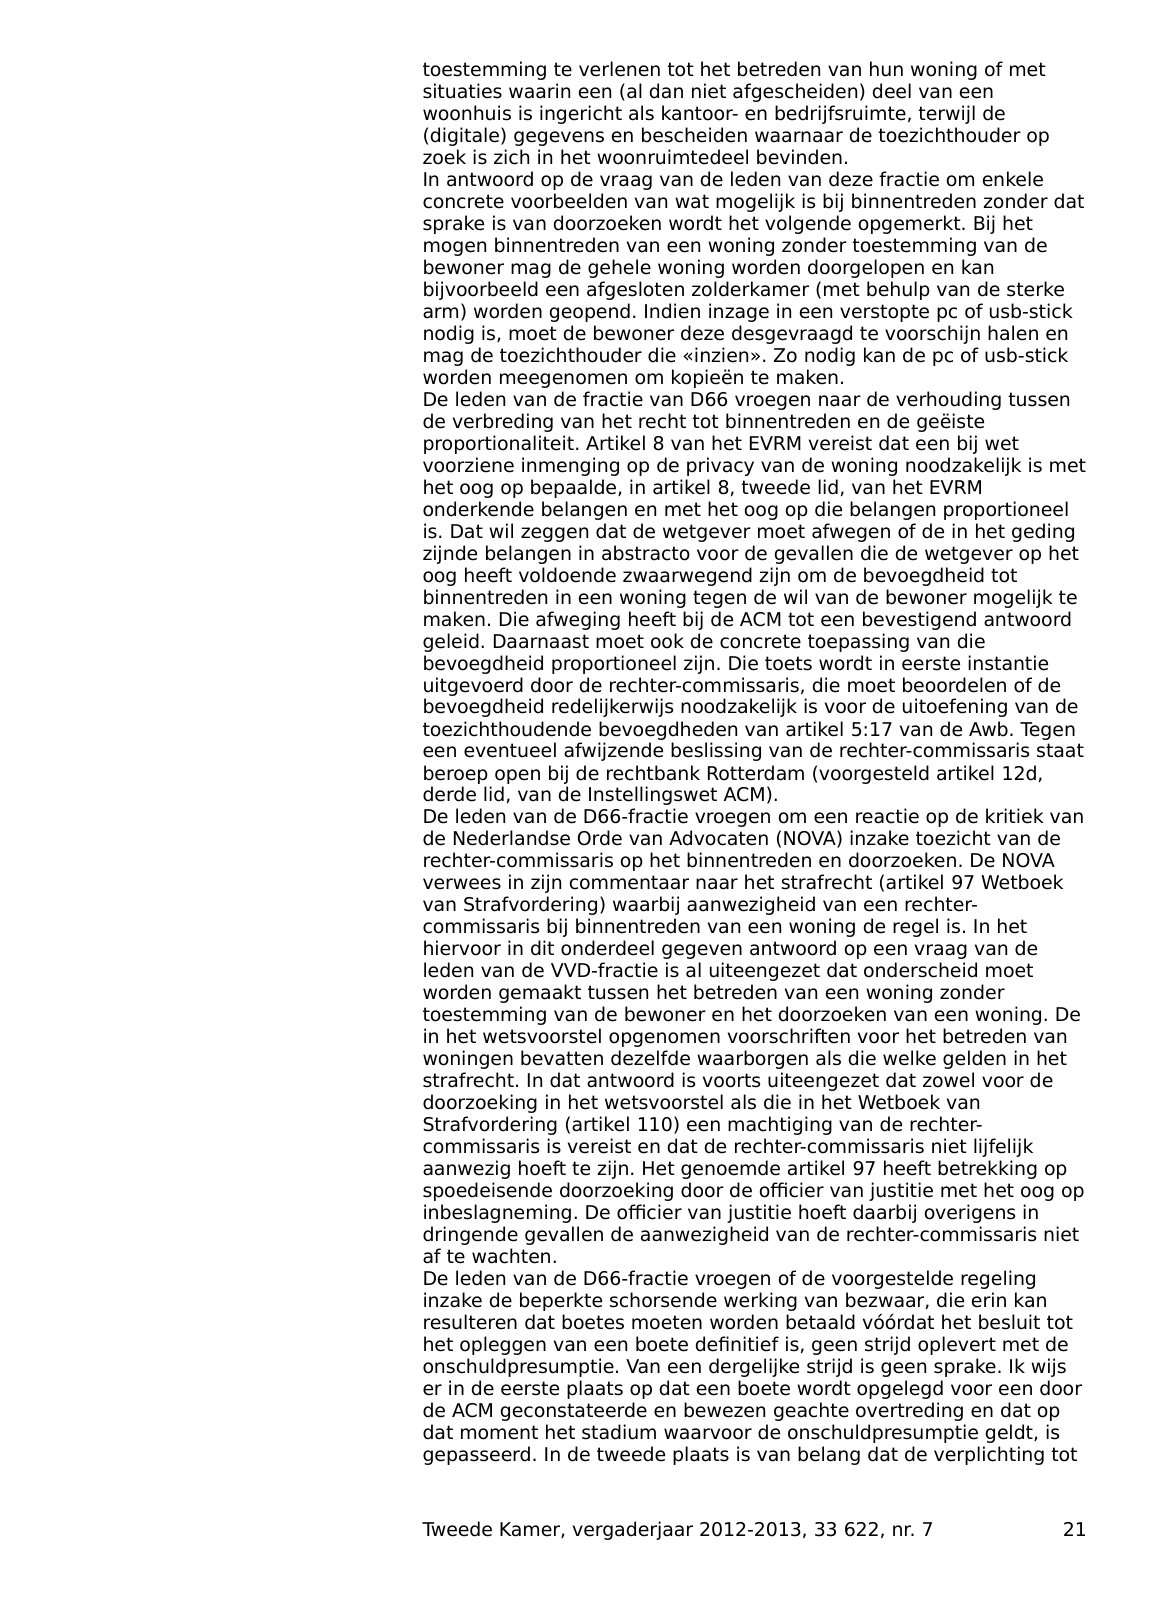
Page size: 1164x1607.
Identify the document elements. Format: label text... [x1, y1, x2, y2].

text De leden van de D66-fractie vroegen om een reactie op de kritiek van de Nederlandse Orde van Advocaten (NOVA) inzake toezicht van de rechter-commissaris op het binnentreden en doorzoeken. De NOVA verwees in zijn commentaar naar het strafrecht (artikel 97 Wetboek van Strafvordering) waarbij aanwezigheid van een rechter-commissaris bij binnentreden van een woning de regel is. In het hiervoor in dit onderdeel gegeven antwoord op een vraag van de leden van de VVD-fractie is al uiteengezet dat onderscheid moet worden gemaakt tussen het betreden van een woning zonder toestemming van de bewoner en het doorzoeken van een woning. De in het wetsvoorstel opgenomen voorschriften voor het betreden van woningen bevatten dezelfde waarborgen als die welke gelden in het strafrecht. In dat antwoord is voorts uiteengezet dat zowel voor de doorzoeking in het wetsvoorstel als die in het Wetboek van Strafvordering (artikel 110) een machtiging van de rechter-commissaris is vereist en dat de rechter-commissaris niet lijfelijk aanwezig hoeft te zijn. Het genoemde artikel 97 heeft betrekking op spoedeisende doorzoeking door de officier van justitie met het oog op inbeslagneming. De officier van justitie hoeft daarbij overigens in dringende gevallen de aanwezigheid van de rechter-commissaris niet af te wachten. [422, 806, 1087, 1268]
text De leden van de D66-fractie vroegen of de voorgestelde regeling inzake de beperkte schorsende werking van bezwaar, die erin kan resulteren dat boetes moeten worden betaald vóórdat het besluit tot het opleggen van een boete definitief is, geen strijd oplevert met de onschuldpresumptie. Van een dergelijke strijd is geen sprake. Ik wijs er in de eerste plaats op dat een boete wordt opgelegd voor een door de ACM geconstateerde en bewezen geachte overtreding en dat op dat moment het stadium waarvoor de onschuldpresumptie geldt, is gepasseerd. In de tweede plaats is van belang dat de verplichting tot [422, 1268, 1087, 1466]
text De leden van de fractie van D66 vroegen naar de verhouding tussen de verbreding van het recht tot binnentreden en de geëiste proportionaliteit. Artikel 8 van het EVRM vereist dat een bij wet voorziene inmenging op de privacy van de woning noodzakelijk is met het oog op bepaalde, in artikel 8, tweede lid, van het EVRM onderkende belangen en met het oog op die belangen proportioneel is. Dat wil zeggen dat de wetgever moet afwegen of de in het geding zijnde belangen in abstracto voor de gevallen die de wetgever op het oog heeft voldoende zwaarwegend zijn om de bevoegdheid tot binnentreden in een woning tegen de wil van de bewoner mogelijk te maken. Die afweging heeft bij de ACM tot een bevestigend antwoord geleid. Daarnaast moet ook de concrete toepassing van die bevoegdheid proportioneel zijn. Die toets wordt in eerste instantie uitgevoerd door de rechter-commissaris, die moet beoordelen of de bevoegdheid redelijkerwijs noodzakelijk is voor de uitoefening van de toezichthoudende bevoegdheden van artikel 5:17 van de Awb. Tegen een eventueel afwijzende beslissing van de rechter-commissaris staat beroep open bij de rechtbank Rotterdam (voorgesteld artikel 12d, derde lid, van de Instellingswet ACM). [422, 389, 1087, 806]
text In antwoord op de vraag van de leden van deze fractie om enkele concrete voorbeelden van wat mogelijk is bij binnentreden zonder dat sprake is van doorzoeken wordt het volgende opgemerkt. Bij het mogen binnentreden van een woning zonder toestemming van de bewoner mag de gehele woning worden doorgelopen en kan bijvoorbeeld een afgesloten zolderkamer (met behulp van de sterke arm) worden geopend. Indien inzage in een verstopte pc of usb-stick nodig is, moet de bewoner deze desgevraagd te voorschijn halen en mag de toezichthouder die «inzien». Zo nodig kan de pc of usb-stick worden meegenomen om kopieën te maken. [422, 169, 1087, 389]
text toestemming te verlenen tot het betreden van hun woning of met situaties waarin een (al dan niet afgescheiden) deel van een woonhuis is ingericht als kantoor- en bedrijfsruimte, terwijl de (digitale) gegevens en bescheiden waarnaar de toezichthouder op zoek is zich in het woonruimtedeel bevinden. [422, 59, 1087, 169]
